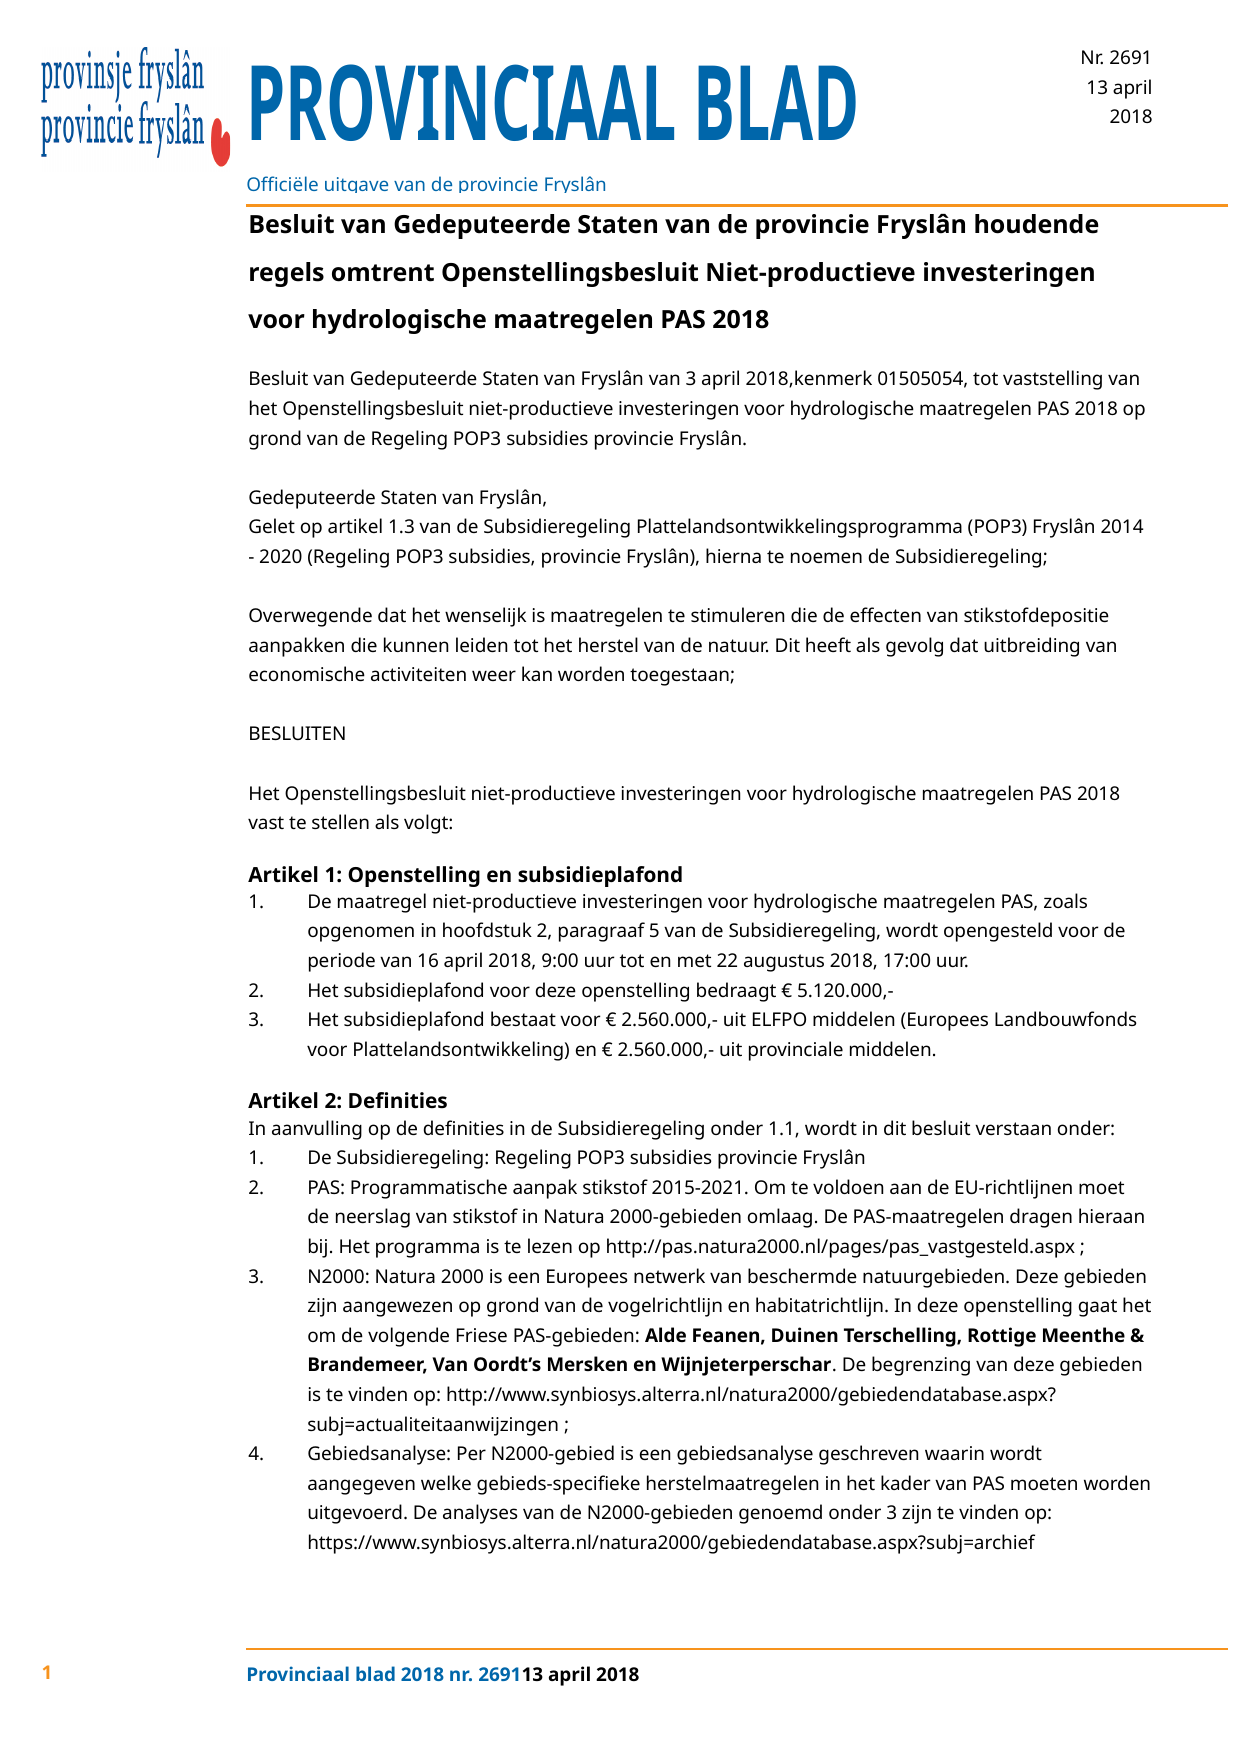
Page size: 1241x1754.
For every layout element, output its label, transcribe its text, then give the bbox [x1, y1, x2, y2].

text Artikel 1: Openstelling en subsidieplafond [248, 860, 1152, 888]
text Overwegende dat het wenselijk is maatregelen te stimuleren die de effecten van stikstofdepositie aanpakken die kunnen leiden tot het herstel van de natuur. Dit heeft als gevolg dat uitbreiding van economische activiteiten weer kan worden toegestaan; [248, 602, 1152, 687]
picture [41, 47, 231, 172]
text BESLUITEN [248, 721, 1152, 746]
text Gedeputeerde Staten van Fryslân, [248, 484, 1152, 509]
list Het subsidieplafond voor deze openstelling bedraagt € 5.120.000,- [248, 977, 1152, 1003]
text Het Openstellingsbesluit niet-productieve investeringen voor hydrologische maatregelen PAS 2018 vast te stellen als volgt: [248, 780, 1152, 835]
list De maatregel niet-productieve investeringen voor hydrologische maatregelen PAS, zoals opgenomen in hoofdstuk 2, paragraaf 5 van de Subsidieregeling, wordt opengesteld voor de periode van 16 april 2018, 9:00 uur tot en met 22 augustus 2018, 17:00 uur. [248, 888, 1152, 973]
text Gelet op artikel 1.3 van de Subsidieregeling Plattelandsontwikkelingsprogramma (POP3) Fryslân 2014 - 2020 (Regeling POP3 subsidies, provincie Fryslân), hierna te noemen de Subsidieregeling; [248, 513, 1152, 569]
list Het subsidieplafond bestaat voor € 2.560.000,- uit ELFPO middelen (Europees Landbouwfonds voor Plattelandsontwikkeling) en € 2.560.000,- uit provinciale middelen. [248, 1006, 1152, 1062]
list De Subsidieregeling: Regeling POP3 subsidies provincie Fryslân [248, 1144, 1152, 1170]
list N2000: Natura 2000 is een Europees netwerk van beschermde natuurgebieden. Deze gebieden zijn aangewezen op grond van de vogelrichtlijn en habitatrichtlijn. In deze openstelling gaat het om de volgende Friese PAS-gebieden: Alde Feanen, Duinen Terschelling, Rottige Meenthe & Brandemeer, Van Oordt’s Mersken en Wijnjeterperschar. De begrenzing van deze gebieden is te vinden op: http://www.synbiosys.alterra.nl/natura2000/gebiedendatabase.aspx?subj=actualiteitaanwijzingen ; [248, 1263, 1152, 1436]
list Gebiedsanalyse: Per N2000-gebied is een gebiedsanalyse geschreven waarin wordt aangegeven welke gebieds-specifieke herstelmaatregelen in het kader van PAS moeten worden uitgevoerd. De analyses van de N2000-gebieden genoemd onder 3 zijn te vinden op: https://www.synbiosys.alterra.nl/natura2000/gebiedendatabase.aspx?subj=archief [248, 1440, 1152, 1555]
text In aanvulling op de definities in de Subsidieregeling onder 1.1, wordt in dit besluit verstaan onder: [248, 1115, 1152, 1141]
text Artikel 2: Definities [248, 1086, 1152, 1115]
text Besluit van Gedeputeerde Staten van de provincie Fryslân houdende regels omtrent Openstellingsbesluit Niet-productieve investeringen voor hydrologische maatregelen PAS 2018 [248, 207, 1152, 336]
list PAS: Programmatische aanpak stikstof 2015-2021. Om te voldoen aan de EU-richtlijnen moet de neerslag van stikstof in Natura 2000-gebieden omlaag. De PAS-maatregelen dragen hieraan bij. Het programma is te lezen op http://pas.natura2000.nl/pages/pas_vastgesteld.aspx ; [248, 1174, 1152, 1259]
text Besluit van Gedeputeerde Staten van Fryslân van 3 april 2018,kenmerk 01505054, tot vaststelling van het Openstellingsbesluit niet-productieve investeringen voor hydrologische maatregelen PAS 2018 op grond van de Regeling POP3 subsidies provincie Fryslân. [248, 366, 1152, 450]
